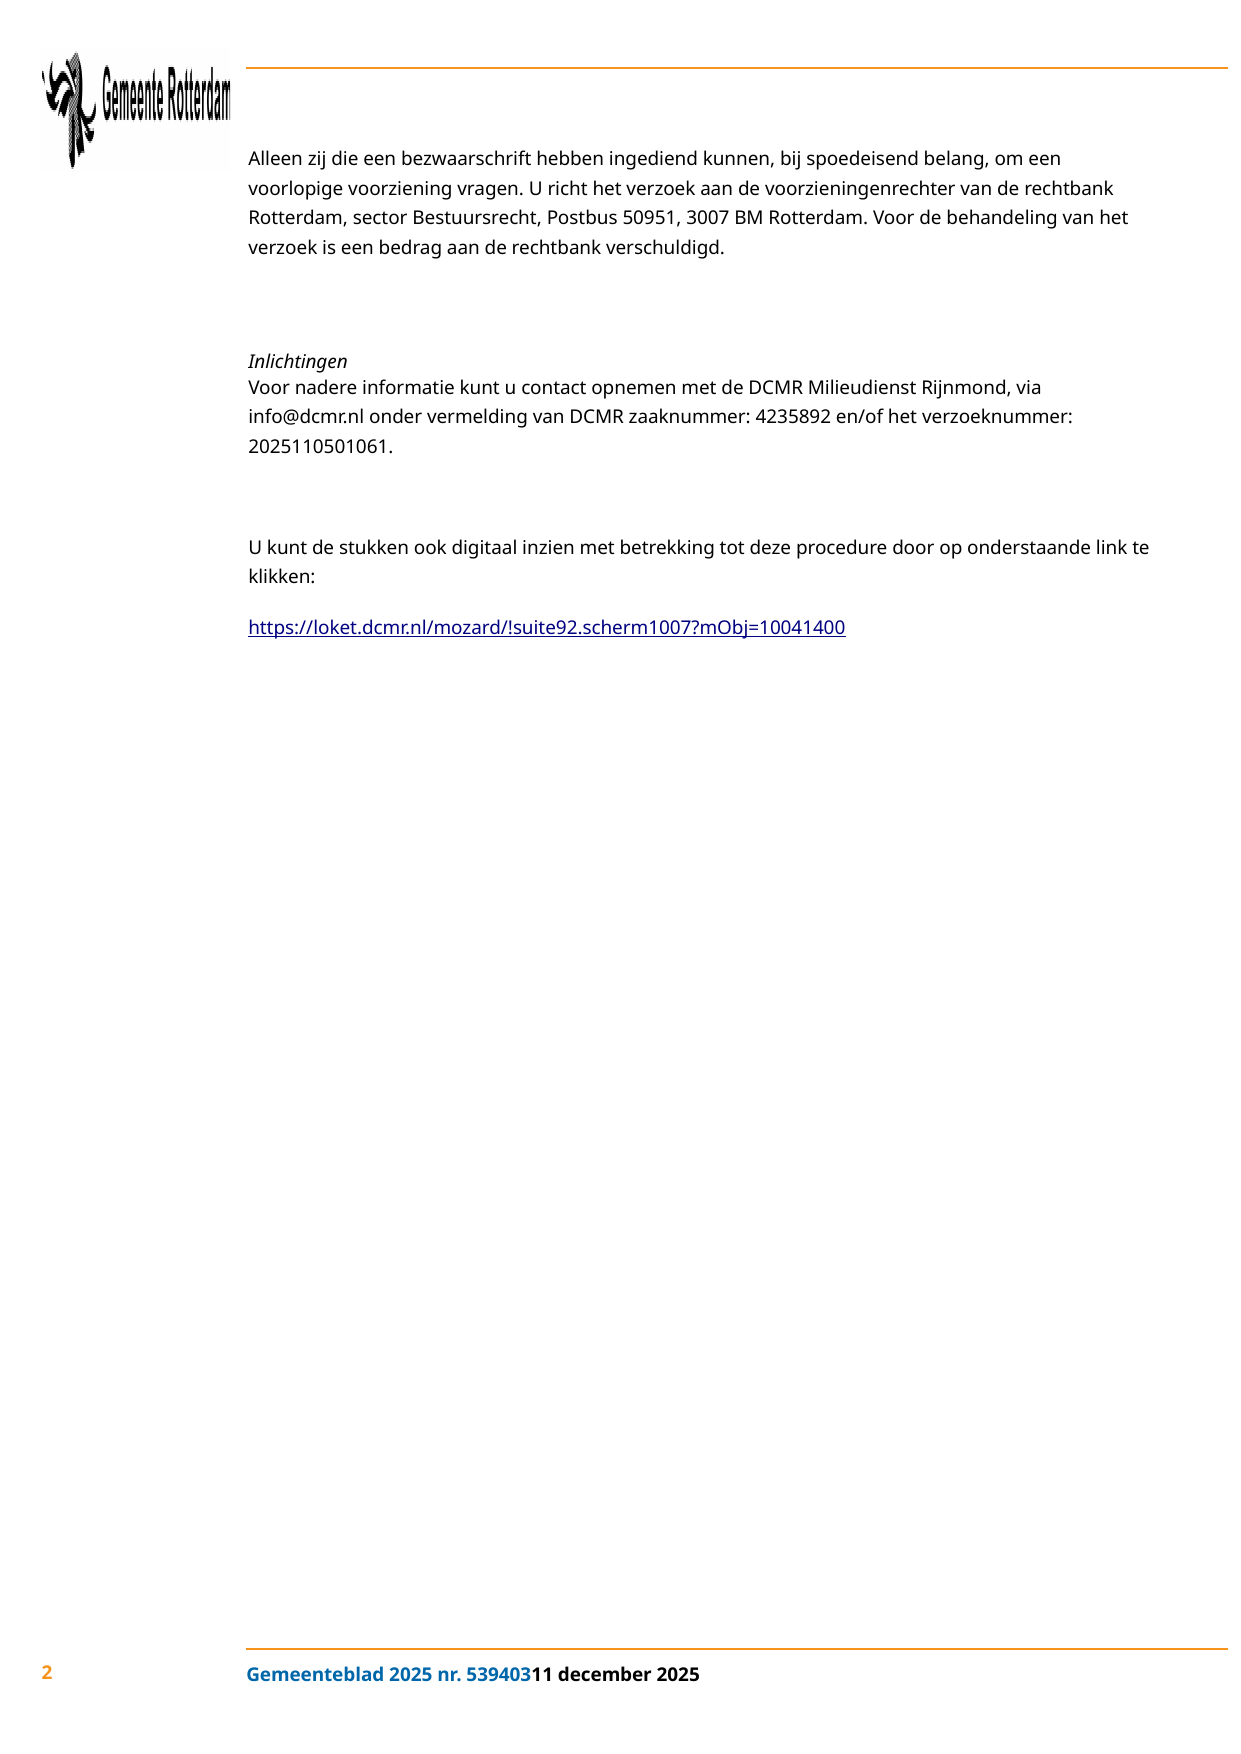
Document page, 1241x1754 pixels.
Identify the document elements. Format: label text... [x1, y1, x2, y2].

text https://loket.dcmr.nl/mozard/!suite92.scherm1007?mObj=10041400 [248, 614, 1152, 640]
text U kunt de stukken ook digitaal inzien met betrekking tot deze procedure door op onderstaande link te klikken: [248, 534, 1152, 589]
text Inlichtingen [248, 348, 1152, 374]
picture [41, 47, 231, 172]
text Voor nadere informatie kunt u contact opnemen met de DCMR Milieudienst Rijnmond, via info@dcmr.nl onder vermelding van DCMR zaaknummer: 4235892 en/of het verzoeknummer: 2025110501061. [248, 374, 1152, 459]
text Alleen zij die een bezwaarschrift hebben ingediend kunnen, bij spoedeisend belang, om een voorlopige voorziening vragen. U richt het verzoek aan de voorzieningenrechter van de rechtbank Rotterdam, sector Bestuursrecht, Postbus 50951, 3007 BM Rotterdam. Voor de behandeling van het verzoek is een bedrag aan de rechtbank verschuldigd. [248, 145, 1152, 260]
